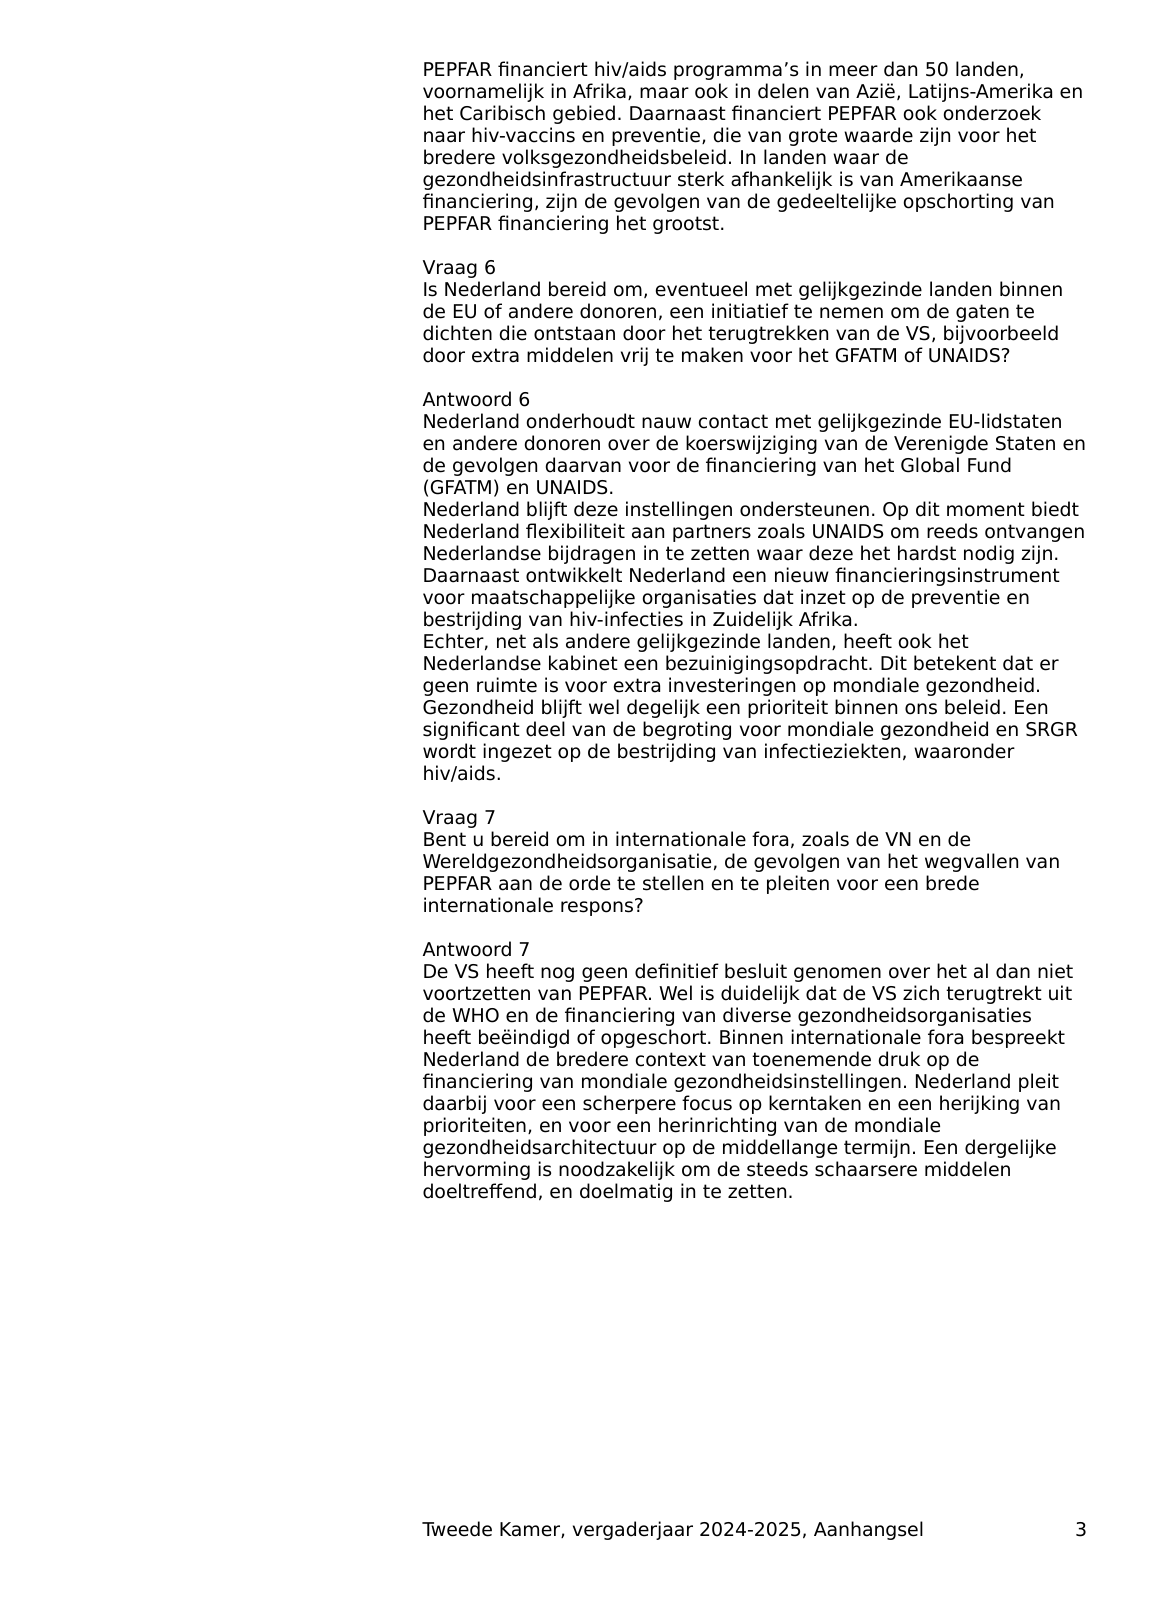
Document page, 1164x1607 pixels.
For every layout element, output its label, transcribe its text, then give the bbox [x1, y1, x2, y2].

text Is Nederland bereid om, eventueel met gelijkgezinde landen binnen de EU of andere donoren, een initiatief te nemen om de gaten te dichten die ontstaan door het terugtrekken van de VS, bijvoorbeeld door extra middelen vrij te maken voor het GFATM of UNAIDS? [422, 279, 1087, 367]
text PEPFAR financiert hiv/aids programma’s in meer dan 50 landen, voornamelijk in Afrika, maar ook in delen van Azië, Latijns-Amerika en het Caribisch gebied. Daarnaast financiert PEPFAR ook onderzoek naar hiv-vaccins en preventie, die van grote waarde zijn voor het bredere volksgezondheidsbeleid. In landen waar de gezondheidsinfrastructuur sterk afhankelijk is van Amerikaanse financiering, zijn de gevolgen van de gedeeltelijke opschorting van PEPFAR financiering het grootst. [422, 59, 1087, 235]
text Nederland blijft deze instellingen ondersteunen. Op dit moment biedt Nederland flexibiliteit aan partners zoals UNAIDS om reeds ontvangen Nederlandse bijdragen in te zetten waar deze het hardst nodig zijn. Daarnaast ontwikkelt Nederland een nieuw financieringsinstrument voor maatschappelijke organisaties dat inzet op de preventie en bestrijding van hiv-infecties in Zuidelijk Afrika. [422, 499, 1087, 631]
text Bent u bereid om in internationale fora, zoals de VN en de Wereldgezondheidsorganisatie, de gevolgen van het wegvallen van PEPFAR aan de orde te stellen en te pleiten voor een brede internationale respons? [422, 829, 1087, 917]
text Nederland onderhoudt nauw contact met gelijkgezinde EU-lidstaten en andere donoren over de koerswijziging van de Verenigde Staten en de gevolgen daarvan voor de financiering van het Global Fund (GFATM) en UNAIDS. [422, 411, 1087, 499]
text Antwoord 7 [422, 939, 1087, 961]
text Antwoord 6 [422, 389, 1087, 411]
text De VS heeft nog geen definitief besluit genomen over het al dan niet voortzetten van PEPFAR. Wel is duidelijk dat de VS zich terugtrekt uit de WHO en de financiering van diverse gezondheidsorganisaties heeft beëindigd of opgeschort. Binnen internationale fora bespreekt Nederland de bredere context van toenemende druk op de financiering van mondiale gezondheidsinstellingen. Nederland pleit daarbij voor een scherpere focus op kerntaken en een herijking van prioriteiten, en voor een herinrichting van de mondiale gezondheidsarchitectuur op de middellange termijn. Een dergelijke hervorming is noodzakelijk om de steeds schaarsere middelen doeltreffend, en doelmatig in te zetten. [422, 961, 1087, 1203]
text Vraag 6 [422, 257, 1087, 279]
text Vraag 7 [422, 807, 1087, 829]
text Echter, net als andere gelijkgezinde landen, heeft ook het Nederlandse kabinet een bezuinigingsopdracht. Dit betekent dat er geen ruimte is voor extra investeringen op mondiale gezondheid. Gezondheid blijft wel degelijk een prioriteit binnen ons beleid. Een significant deel van de begroting voor mondiale gezondheid en SRGR wordt ingezet op de bestrijding van infectieziekten, waaronder hiv/aids. [422, 631, 1087, 785]
